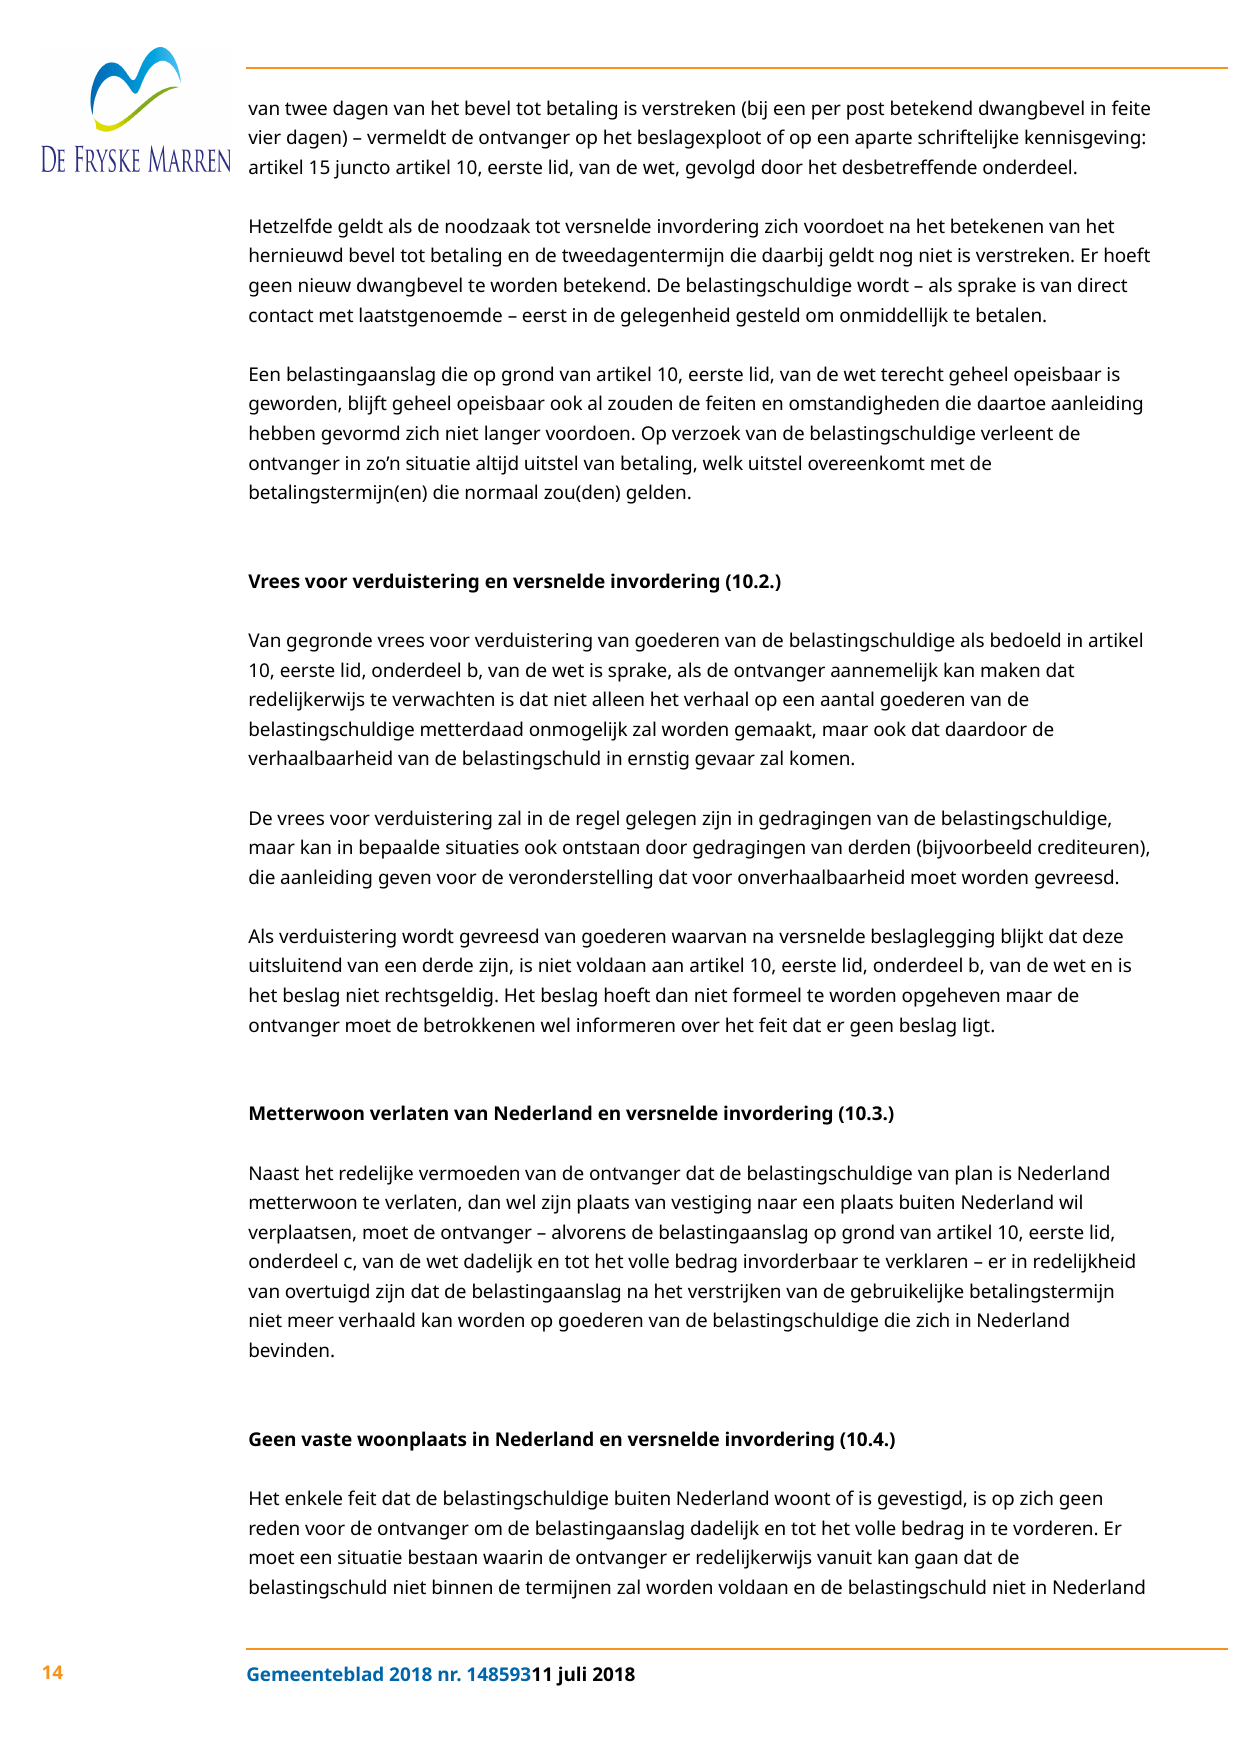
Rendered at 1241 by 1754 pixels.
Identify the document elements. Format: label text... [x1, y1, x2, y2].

text Naast het redelijke vermoeden van de ontvanger dat de belastingschuldige van plan is Nederland metterwoon te verlaten, dan wel zijn plaats van vestiging naar een plaats buiten Nederland wil verplaatsen, moet de ontvanger – alvorens de belastingaanslag op grond van artikel 10, eerste lid, onderdeel c, van de wet dadelijk en tot het volle bedrag invorderbaar te verklaren – er in redelijkheid van overtuigd zijn dat de belastingaanslag na het verstrijken van de gebruikelijke betalingstermijn niet meer verhaald kan worden op goederen van de belastingschuldige die zich in Nederland bevinden. [248, 1160, 1152, 1363]
text Als verduistering wordt gevreesd van goederen waarvan na versnelde beslaglegging blijkt dat deze uitsluitend van een derde zijn, is niet voldaan aan artikel 10, eerste lid, onderdeel b, van de wet en is het beslag niet rechtsgeldig. Het beslag hoeft dan niet formeel te worden opgeheven maar de ontvanger moet de betrokkenen wel informeren over het feit dat er geen beslag ligt. [248, 923, 1152, 1038]
text De vrees voor verduistering zal in de regel gelegen zijn in gedragingen van de belastingschuldige, maar kan in bepaalde situaties ook ontstaan door gedragingen van derden (bijvoorbeeld crediteuren), die aanleiding geven voor de veronderstelling dat voor onverhaalbaarheid moet worden gevreesd. [248, 805, 1152, 890]
text Hetzelfde geldt als de noodzaak tot versnelde invordering zich voordoet na het betekenen van het hernieuwd bevel tot betaling en de tweedagentermijn die daarbij geldt nog niet is verstreken. Er hoeft geen nieuw dwangbevel te worden betekend. De belastingschuldige wordt – als sprake is van direct contact met laatstgenoemde – eerst in de gelegenheid gesteld om onmiddellijk te betalen. [248, 213, 1152, 328]
text van twee dagen van het bevel tot betaling is verstreken (bij een per post betekend dwangbevel in feite vier dagen) – vermeldt de ontvanger op het beslagexploot of op een aparte schriftelijke kennisgeving: artikel 15 juncto artikel 10, eerste lid, van de wet, gevolgd door het desbetreffende onderdeel. [248, 95, 1152, 180]
text Een belastingaanslag die op grond van artikel 10, eerste lid, van de wet terecht geheel opeisbaar is geworden, blijft geheel opeisbaar ook al zouden de feiten en omstandigheden die daartoe aanleiding hebben gevormd zich niet langer voordoen. Op verzoek van de belastingschuldige verleent de ontvanger in zo’n situatie altijd uitstel van betaling, welk uitstel overeenkomt met de betalingstermijn(en) die normaal zou(den) gelden. [248, 361, 1152, 505]
text Vrees voor verduistering en versnelde invordering (10.2.) [248, 568, 1152, 594]
picture [41, 47, 231, 172]
text Het enkele feit dat de belastingschuldige buiten Nederland woont of is gevestigd, is op zich geen reden voor de ontvanger om de belastingaanslag dadelijk en tot het volle bedrag in te vorderen. Er moet een situatie bestaan waarin de ontvanger er redelijkerwijs vanuit kan gaan dat de belastingschuld niet binnen de termijnen zal worden voldaan en de belastingschuld niet in Nederland [248, 1485, 1152, 1600]
text Metterwoon verlaten van Nederland en versnelde invordering (10.3.) [248, 1101, 1152, 1126]
text Geen vaste woonplaats in Nederland en versnelde invordering (10.4.) [248, 1426, 1152, 1452]
text Van gegronde vrees voor verduistering van goederen van de belastingschuldige als bedoeld in artikel 10, eerste lid, onderdeel b, van de wet is sprake, als de ontvanger aannemelijk kan maken dat redelijkerwijs te verwachten is dat niet alleen het verhaal op een aantal goederen van de belastingschuldige metterdaad onmogelijk zal worden gemaakt, maar ook dat daardoor de verhaalbaarheid van de belastingschuld in ernstig gevaar zal komen. [248, 627, 1152, 771]
